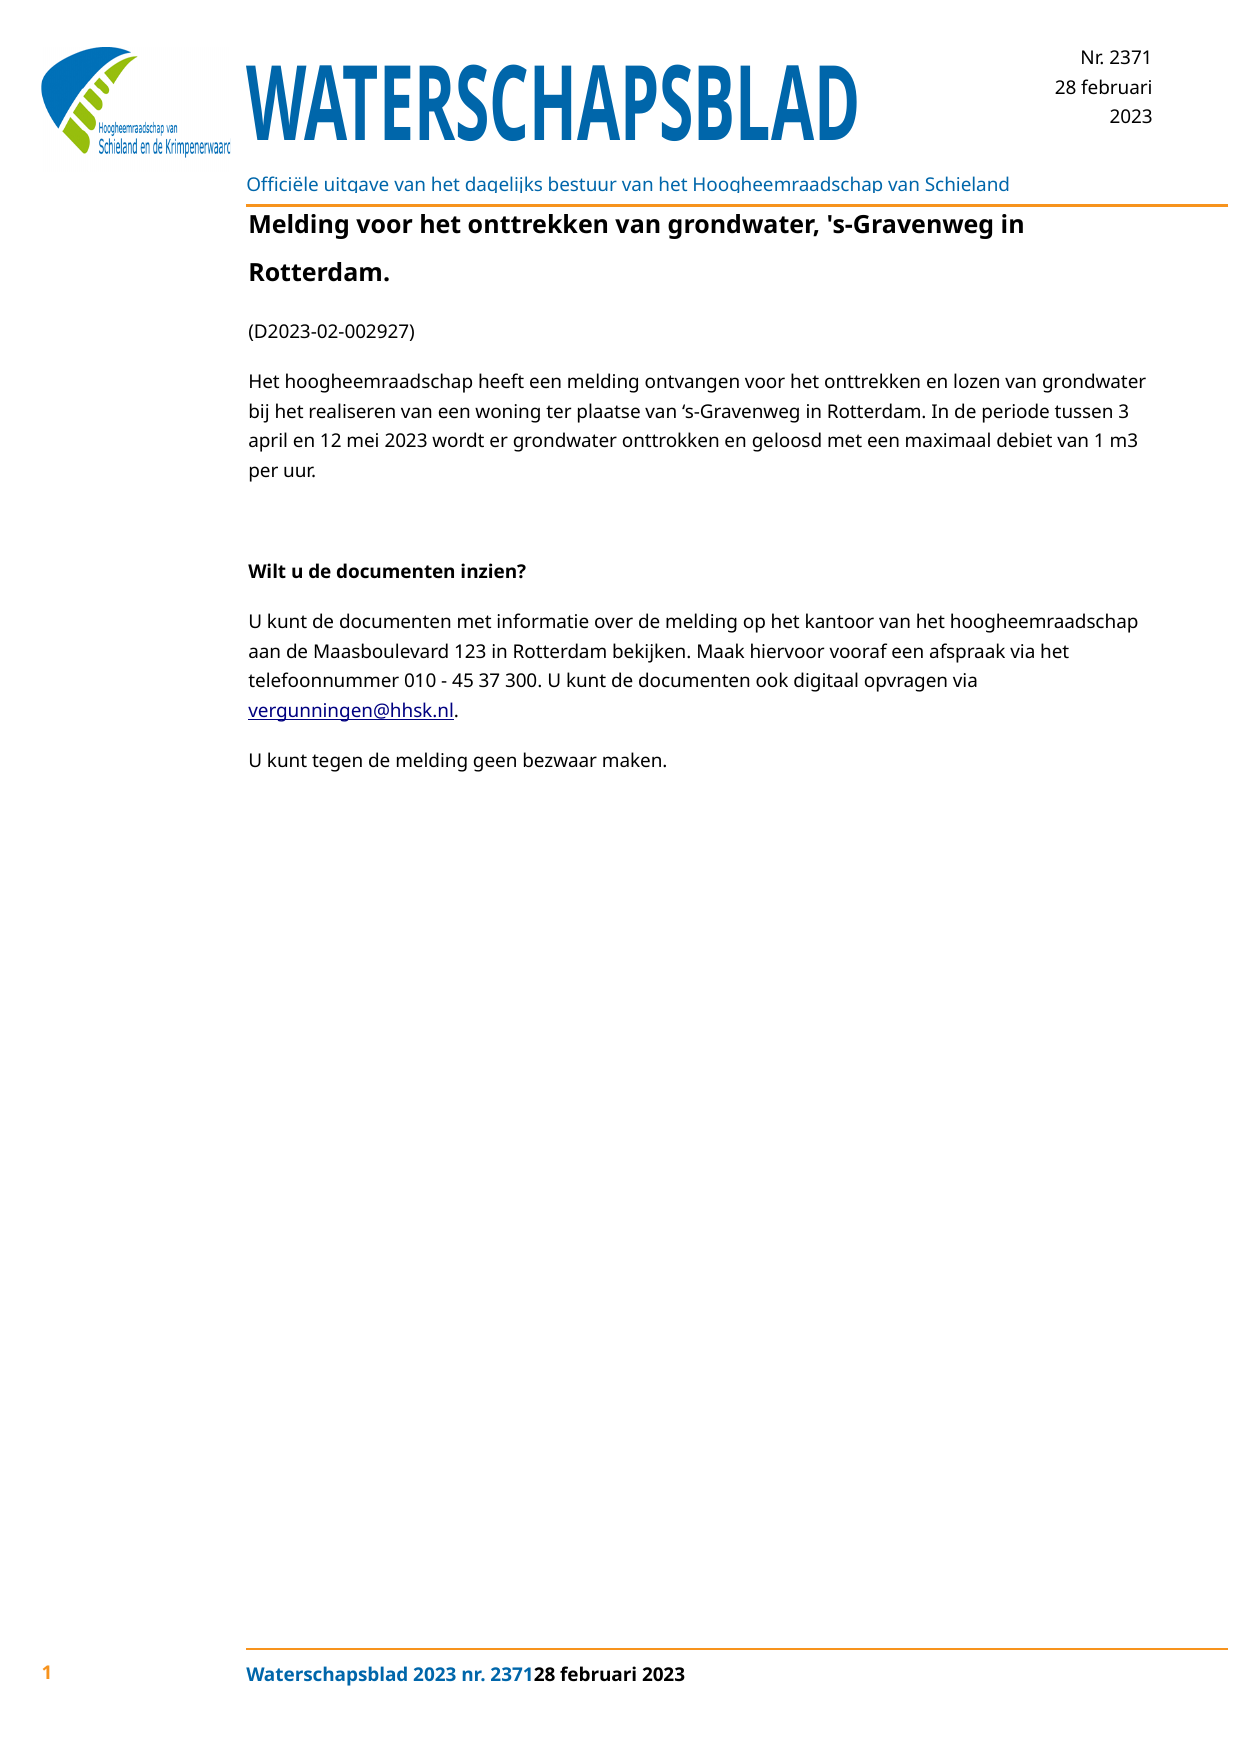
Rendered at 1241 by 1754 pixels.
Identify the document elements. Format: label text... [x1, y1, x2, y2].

text (D2023-02-002927) [248, 318, 1152, 344]
text U kunt de documenten met informatie over de melding op het kantoor van het hoogheemraadschap aan de Maasboulevard 123 in Rotterdam bekijken. Maak hiervoor vooraf een afspraak via het telefoonnummer 010 - 45 37 300. U kunt de documenten ook digitaal opvragen via vergunningen@hhsk.nl. [248, 608, 1152, 723]
picture [41, 47, 231, 172]
text Het hoogheemraadschap heeft een melding ontvangen voor het onttrekken en lozen van grondwater bij het realiseren van een woning ter plaatse van ‘s-Gravenweg in Rotterdam. In de periode tussen 3 april en 12 mei 2023 wordt er grondwater onttrokken en geloosd met een maximaal debiet van 1 m3 per uur. [248, 368, 1152, 483]
text Melding voor het onttrekken van grondwater, 's-Gravenweg in Rotterdam. [248, 207, 1152, 288]
text Wilt u de documenten inzien? [248, 558, 1152, 584]
text U kunt tegen de melding geen bezwaar maken. [248, 747, 1152, 773]
